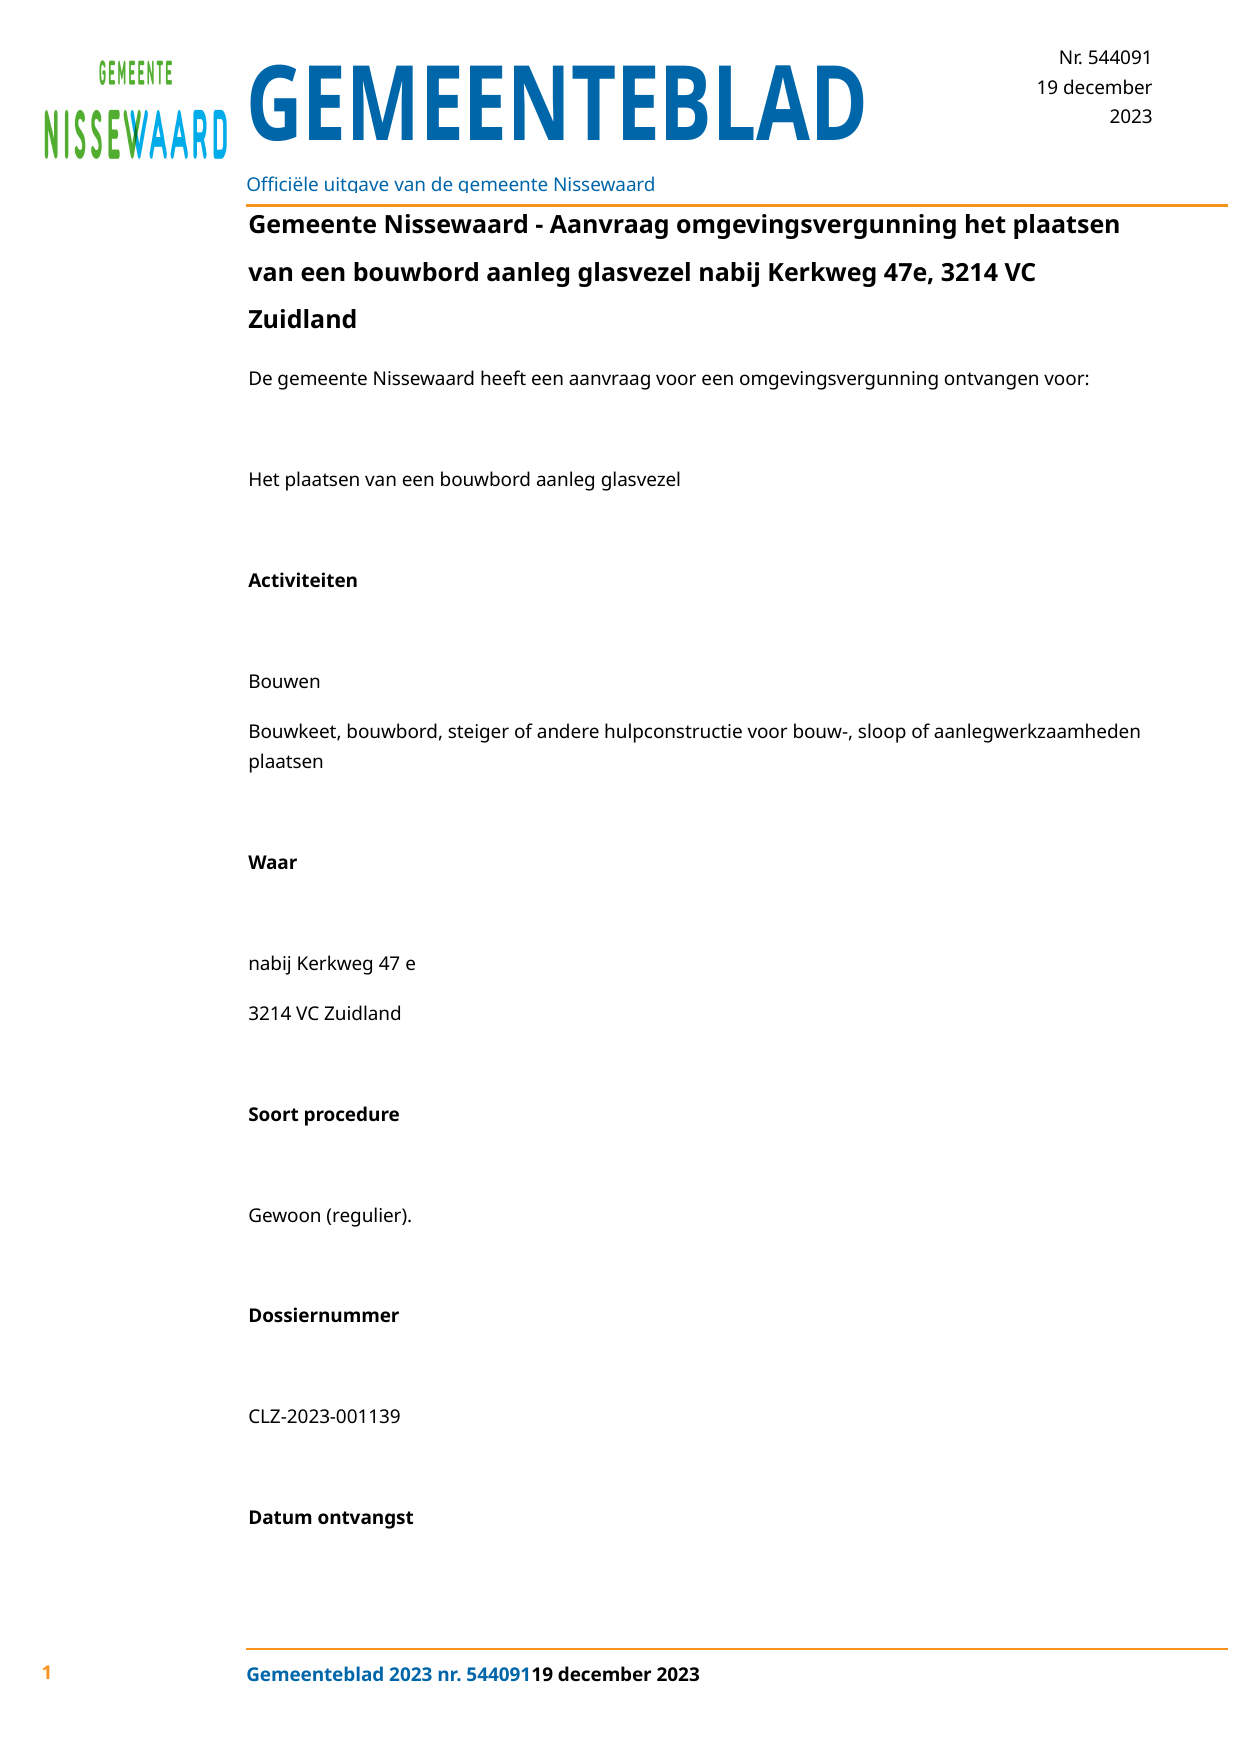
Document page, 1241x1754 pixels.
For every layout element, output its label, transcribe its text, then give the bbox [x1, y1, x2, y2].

text Bouwen [248, 668, 1152, 694]
text Gewoon (regulier). [248, 1202, 1152, 1227]
text Datum ontvangst [248, 1504, 1152, 1530]
text Soort procedure [248, 1101, 1152, 1127]
text Waar [248, 849, 1152, 874]
text CLZ-2023-001139 [248, 1403, 1152, 1429]
text Bouwkeet, bouwbord, steiger of andere hulpconstructie voor bouw-, sloop of aanlegwerkzaamheden plaatsen [248, 718, 1152, 774]
text De gemeente Nissewaard heeft een aanvraag voor een omgevingsvergunning ontvangen voor: [248, 366, 1152, 391]
text Activiteiten [248, 567, 1152, 593]
text Dossiernummer [248, 1303, 1152, 1328]
text 3214 VC Zuidland [248, 1000, 1152, 1026]
picture [41, 47, 231, 172]
text Gemeente Nissewaard - Aanvraag omgevingsvergunning het plaatsen van een bouwbord aanleg glasvezel nabij Kerkweg 47e, 3214 VC Zuidland [248, 207, 1152, 336]
text Het plaatsen van een bouwbord aanleg glasvezel [248, 466, 1152, 492]
text nabij Kerkweg 47 e [248, 950, 1152, 975]
